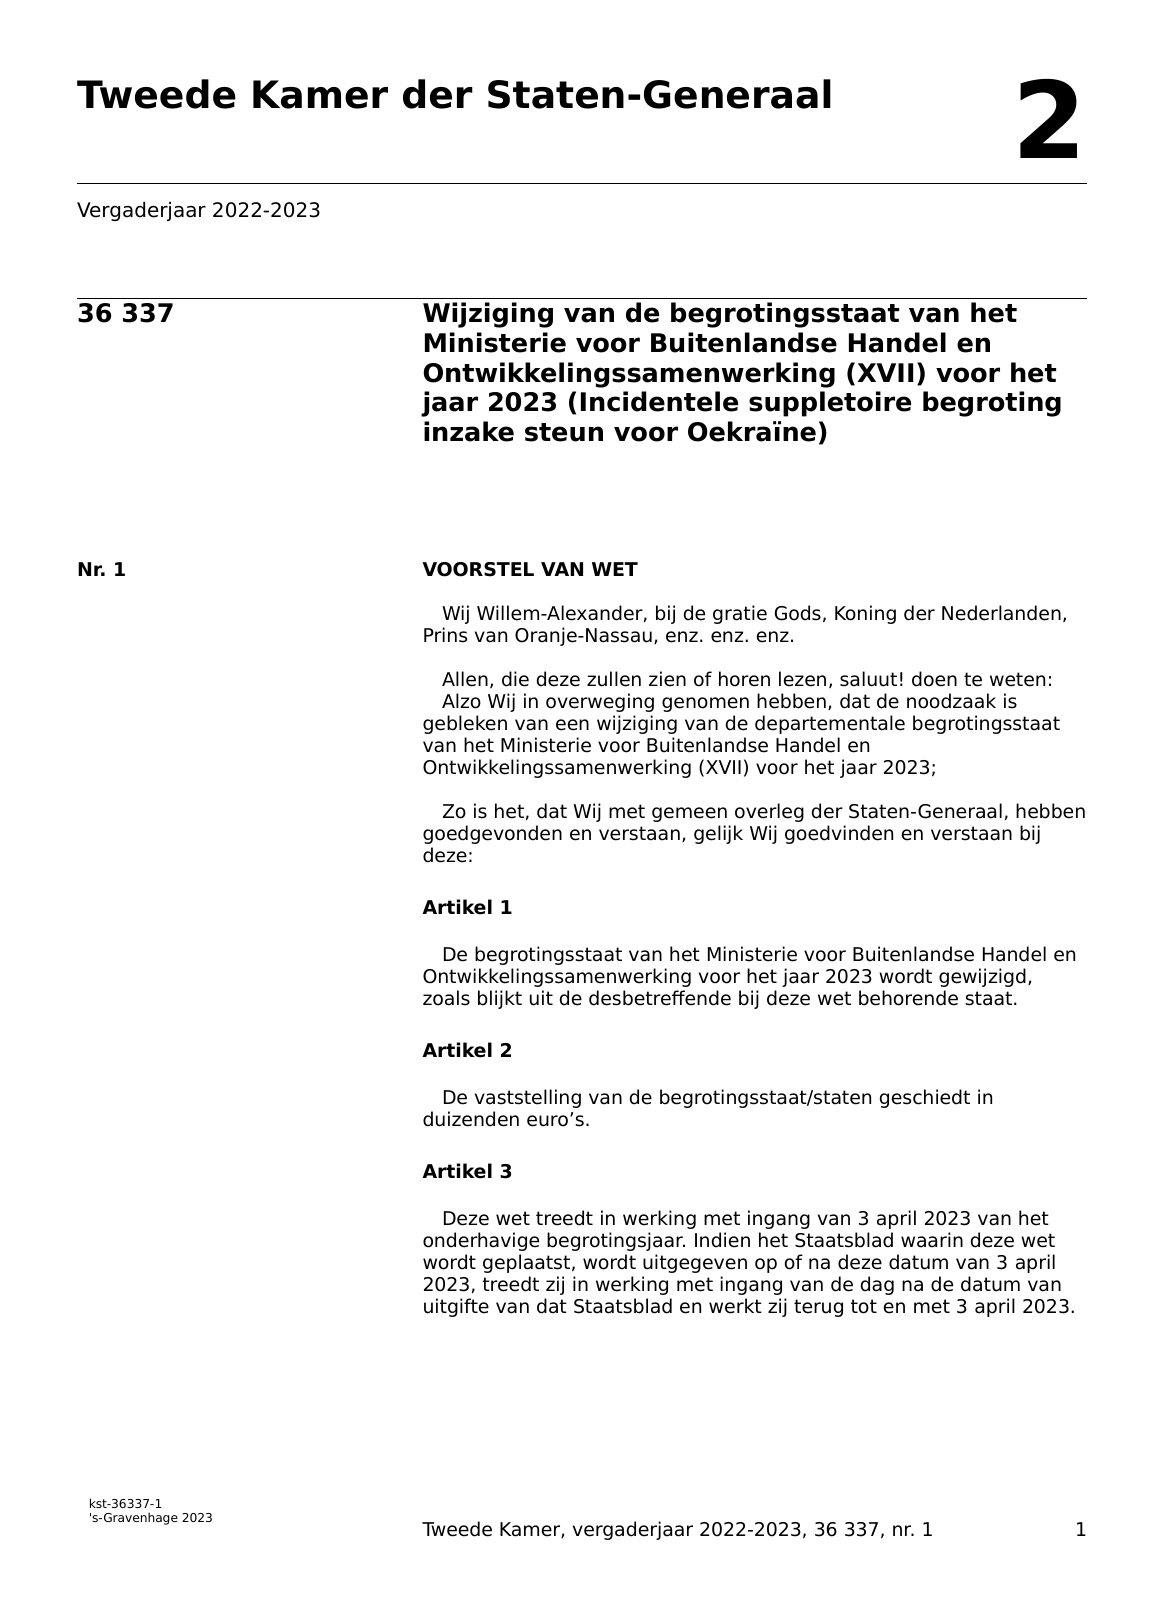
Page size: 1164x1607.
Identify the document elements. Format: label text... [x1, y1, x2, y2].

subtitle Nr. 1 VOORSTEL VAN WET [77, 558, 1087, 580]
subtitle Artikel 3 [422, 1161, 1087, 1183]
subtitle Artikel 1 [422, 897, 1087, 919]
text Zo is het, dat Wij met gemeen overleg der Staten-Generaal, hebben goedgevonden en verstaan, gelijk Wij goedvinden en verstaan bij deze: [422, 801, 1087, 867]
text Wij Willem-Alexander, bij de gratie Gods, Koning der Nederlanden, Prins van Oranje-Nassau, enz. enz. enz. [422, 603, 1087, 647]
text Alzo Wij in overweging genomen hebben, dat de noodzaak is gebleken van een wijziging van de departementale begrotingsstaat van het Ministerie voor Buitenlandse Handel en Ontwikkelingssamenwerking (XVII) voor het jaar 2023; [422, 691, 1087, 779]
text De vaststelling van de begrotingsstaat/staten geschiedt in duizenden euro’s. [422, 1087, 1087, 1131]
table_header Tweede Kamer der Staten-Generaal [77, 59, 886, 183]
subtitle 36 337 Wijziging van de begrotingsstaat van het Ministerie voor Buitenlandse Handel en Ontwikkelingssamenwerking (XVII) voor het jaar 2023 (Incidentele suppletoire begroting inzake steun voor Oekraïne) [77, 299, 1087, 447]
table_header 2 [886, 59, 1087, 183]
text Deze wet treedt in werking met ingang van 3 april 2023 van het onderhavige begrotingsjaar. Indien het Staatsblad waarin deze wet wordt geplaatst, wordt uitgegeven op of na deze datum van 3 april 2023, treedt zij in werking met ingang van de dag na de datum van uitgifte van dat Staatsblad en werkt zij terug tot en met 3 april 2023. [422, 1208, 1087, 1317]
text 's-Gravenhage 2023 [88, 1511, 323, 1525]
text kst-36337-1 [88, 1497, 323, 1511]
table_cell Vergaderjaar 2022-2023 [77, 184, 1087, 298]
text Allen, die deze zullen zien of horen lezen, saluut! doen te weten: [422, 669, 1087, 691]
text De begrotingsstaat van het Ministerie voor Buitenlandse Handel en Ontwikkelingssamenwerking voor het jaar 2023 wordt gewijzigd, zoals blijkt uit de desbetreffende bij deze wet behorende staat. [422, 944, 1087, 1010]
subtitle Artikel 2 [422, 1040, 1087, 1062]
